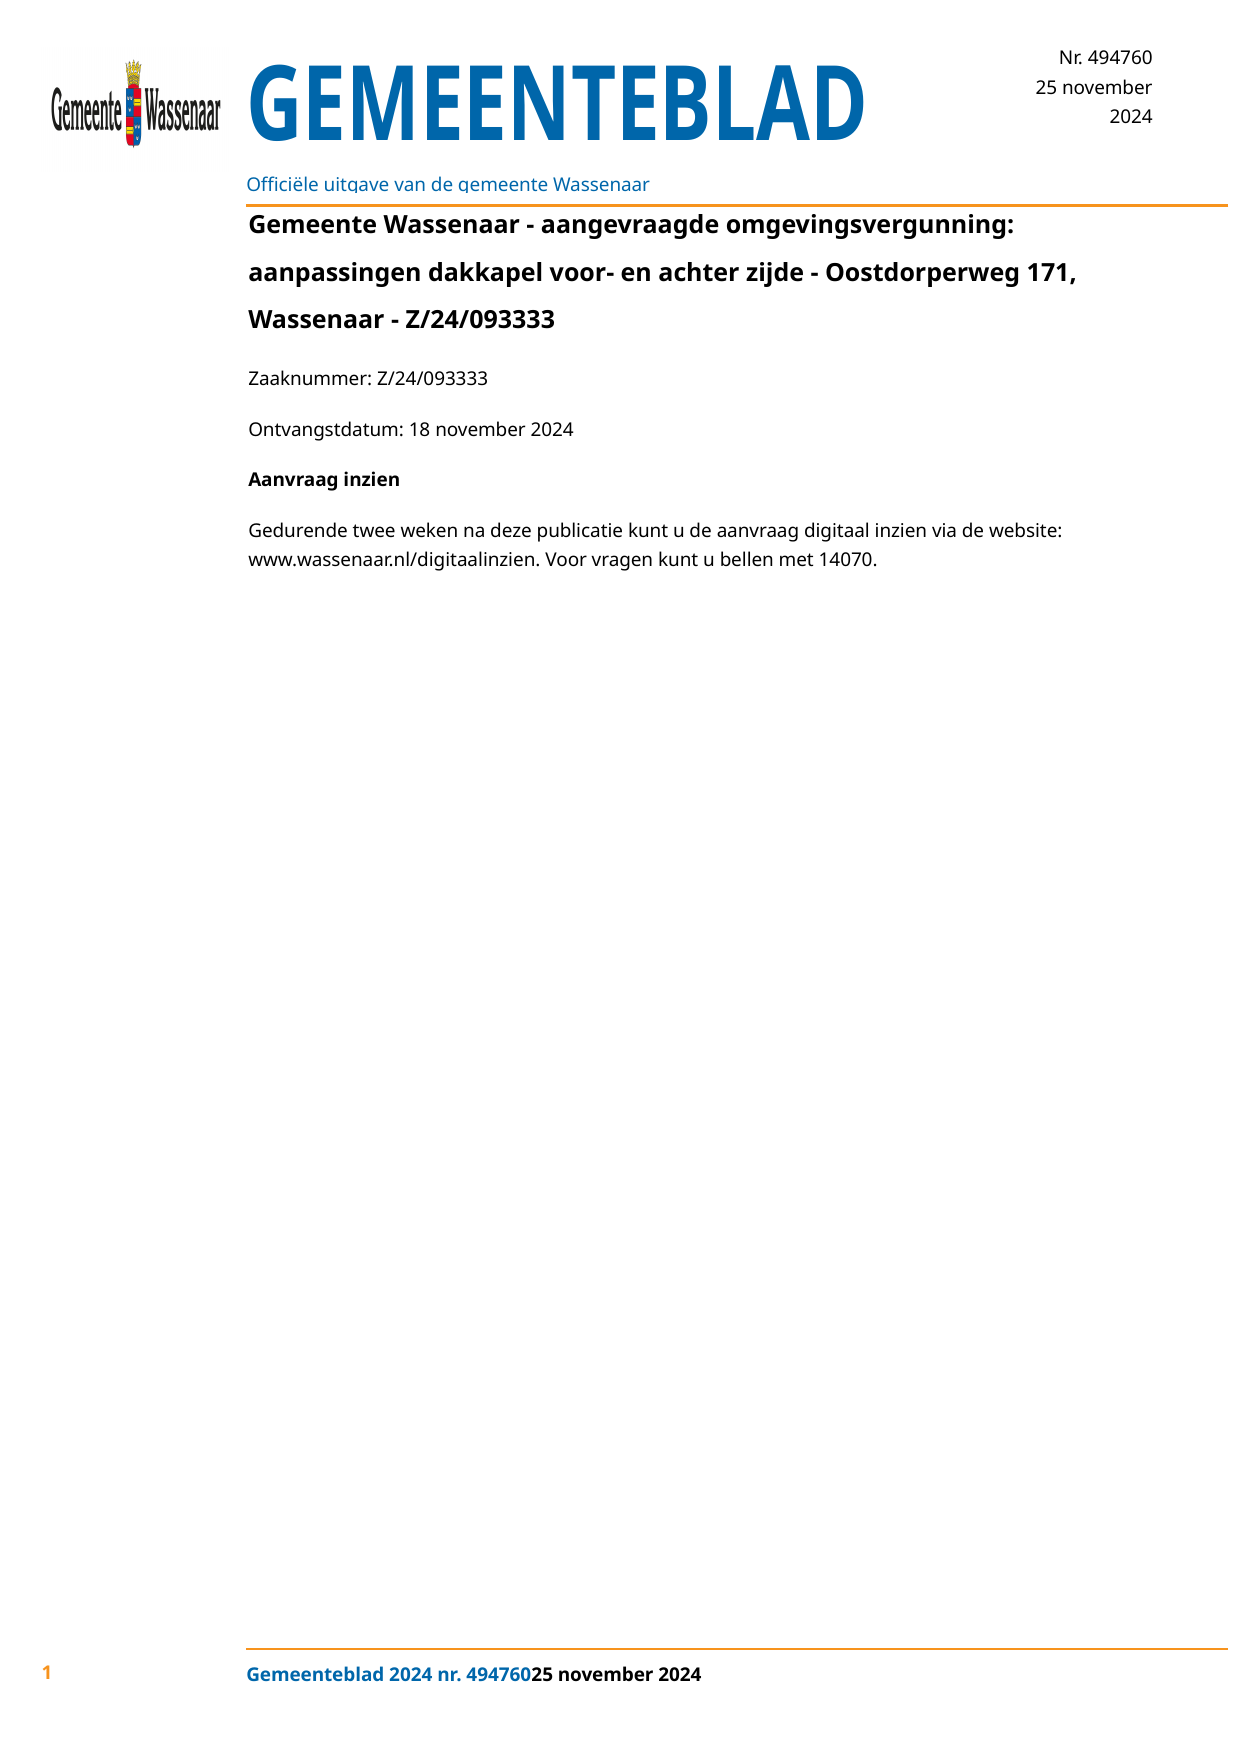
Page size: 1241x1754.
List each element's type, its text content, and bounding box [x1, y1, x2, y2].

text Gedurende twee weken na deze publicatie kunt u de aanvraag digitaal inzien via de website: www.wassenaar.nl/digitaalinzien. Voor vragen kunt u bellen met 14070. [248, 517, 1152, 572]
picture [41, 47, 231, 172]
text Gemeente Wassenaar - aangevraagde omgevingsvergunning: aanpassingen dakkapel voor- en achter zijde - Oostdorperweg 171, Wassenaar - Z/24/093333 [248, 207, 1152, 336]
text Zaaknummer: Z/24/093333 [248, 366, 1152, 391]
text Aanvraag inzien [248, 466, 1152, 492]
text Ontvangstdatum: 18 november 2024 [248, 416, 1152, 442]
